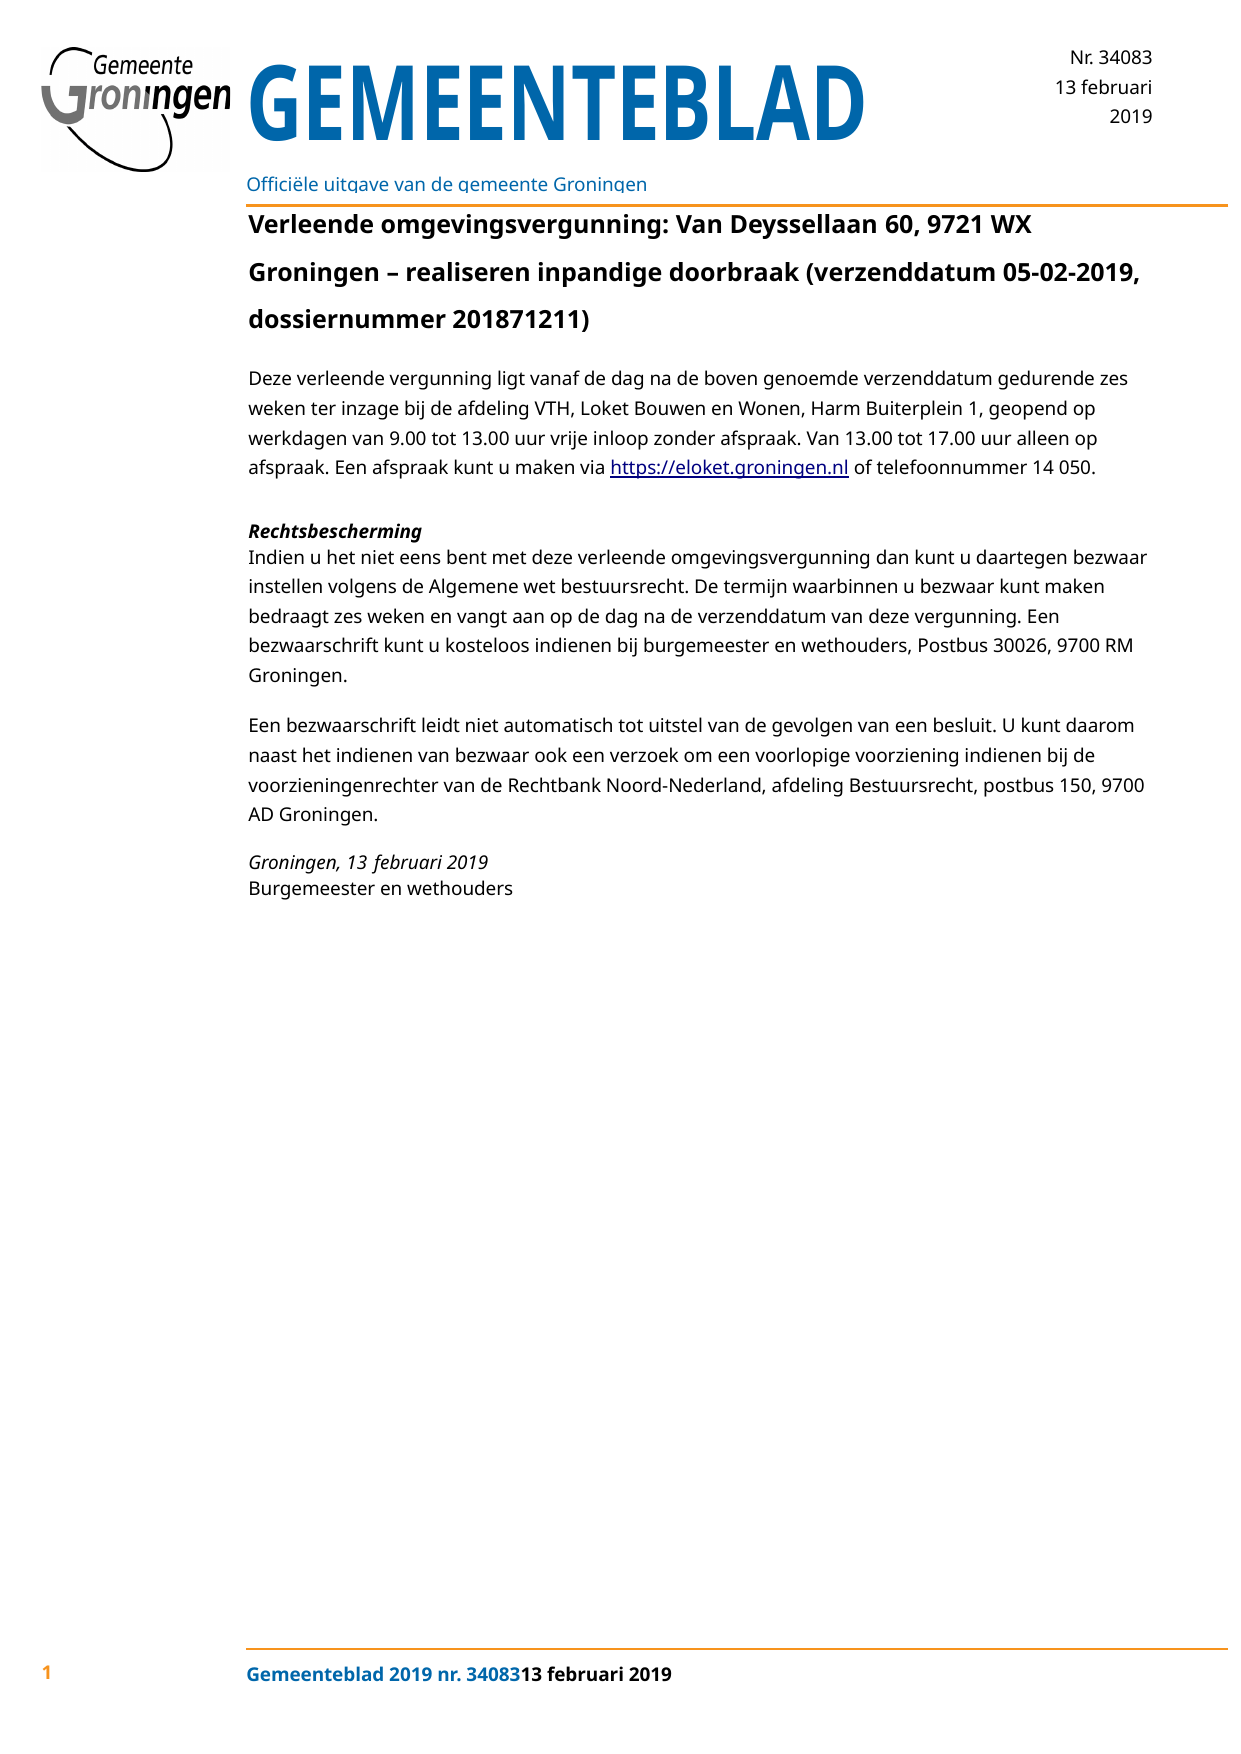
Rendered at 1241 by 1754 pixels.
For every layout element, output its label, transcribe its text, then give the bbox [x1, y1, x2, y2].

text Een bezwaarschrift leidt niet automatisch tot uitstel van de gevolgen van een besluit. U kunt daarom naast het indienen van bezwaar ook een verzoek om een voorlopige voorziening indienen bij de voorzieningenrechter van de Rechtbank Noord-Nederland, afdeling Bestuursrecht, postbus 150, 9700 AD Groningen. [248, 713, 1152, 827]
text Deze verleende vergunning ligt vanaf de dag na de boven genoemde verzenddatum gedurende zes weken ter inzage bij de afdeling VTH, Loket Bouwen en Wonen, Harm Buiterplein 1, geopend op werkdagen van 9.00 tot 13.00 uur vrije inloop zonder afspraak. Van 13.00 tot 17.00 uur alleen op afspraak. Een afspraak kunt u maken via https://eloket.groningen.nl of telefoonnummer 14 050. [248, 366, 1152, 480]
text Rechtsbescherming [248, 518, 1152, 544]
text Groningen, 13 februari 2019 [248, 849, 1152, 875]
text Verleende omgevingsvergunning: Van Deyssellaan 60, 9721 WX Groningen – realiseren inpandige doorbraak (verzenddatum 05-02-2019, dossiernummer 201871211) [248, 207, 1152, 336]
picture [41, 47, 231, 172]
text Burgemeester en wethouders [248, 875, 1152, 901]
text Indien u het niet eens bent met deze verleende omgevingsvergunning dan kunt u daartegen bezwaar instellen volgens de Algemene wet bestuursrecht. De termijn waarbinnen u bezwaar kunt maken bedraagt zes weken en vangt aan op de dag na de verzenddatum van deze vergunning. Een bezwaarschrift kunt u kosteloos indienen bij burgemeester en wethouders, Postbus 30026, 9700 RM Groningen. [248, 544, 1152, 688]
